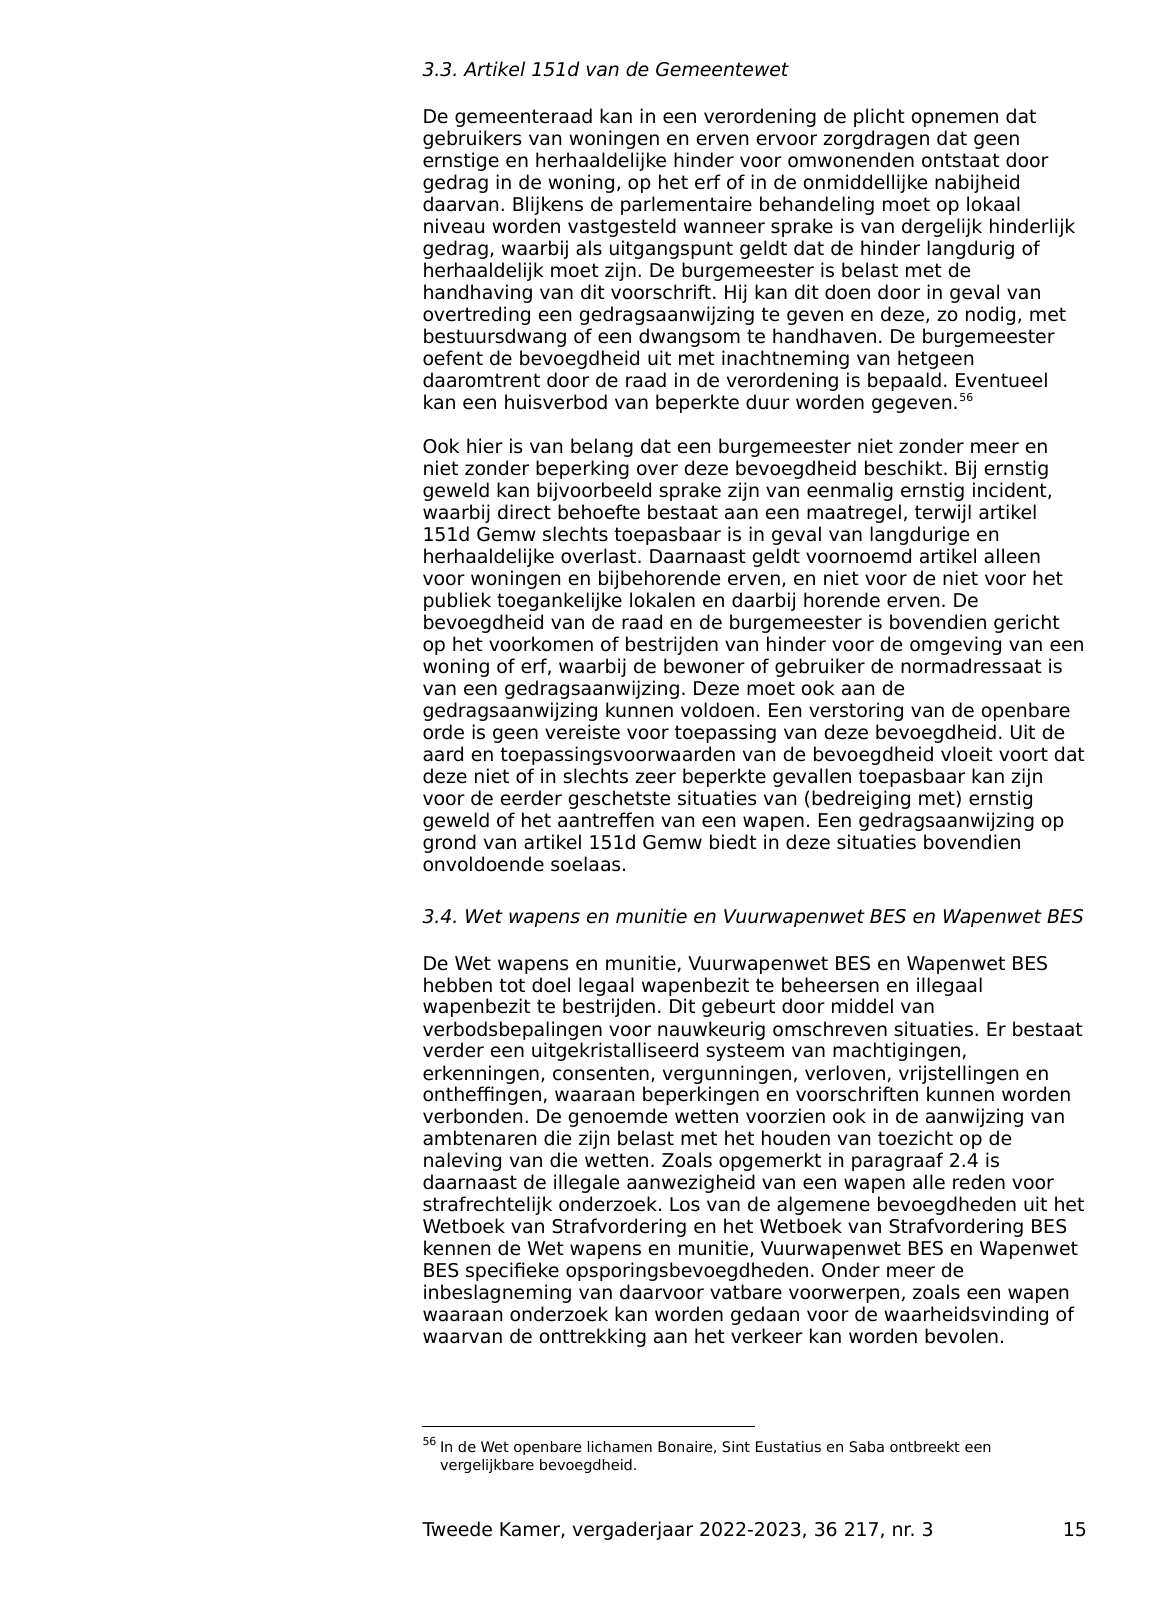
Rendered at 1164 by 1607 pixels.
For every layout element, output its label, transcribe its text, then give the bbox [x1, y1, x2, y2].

text In de Wet openbare lichamen Bonaire, Sint Eustatius en Saba ontbreekt een vergelijkbare bevoegdheid. [422, 1435, 1087, 1474]
subtitle 3.3. Artikel 151d van de Gemeentewet [422, 59, 1087, 81]
text Ook hier is van belang dat een burgemeester niet zonder meer en niet zonder beperking over deze bevoegdheid beschikt. Bij ernstig geweld kan bijvoorbeeld sprake zijn van eenmalig ernstig incident, waarbij direct behoefte bestaat aan een maatregel, terwijl artikel 151d Gemw slechts toepasbaar is in geval van langdurige en herhaaldelijke overlast. Daarnaast geldt voornoemd artikel alleen voor woningen en bijbehorende erven, en niet voor de niet voor het publiek toegankelijke lokalen en daarbij horende erven. De bevoegdheid van de raad en de burgemeester is bovendien gericht op het voorkomen of bestrijden van hinder voor de omgeving van een woning of erf, waarbij de bewoner of gebruiker de normadressaat is van een gedragsaanwijzing. Deze moet ook aan de gedragsaanwijzing kunnen voldoen. Een verstoring van de openbare orde is geen vereiste voor toepassing van deze bevoegdheid. Uit de aard en toepassingsvoorwaarden van de bevoegdheid vloeit voort dat deze niet of in slechts zeer beperkte gevallen toepasbaar kan zijn voor de eerder geschetste situaties van (bedreiging met) ernstig geweld of het aantreffen van een wapen. Een gedragsaanwijzing op grond van artikel 151d Gemw biedt in deze situaties bovendien onvoldoende soelaas. [422, 436, 1087, 876]
subtitle 3.4. Wet wapens en munitie en Vuurwapenwet BES en Wapenwet BES [422, 906, 1087, 927]
text De gemeenteraad kan in een verordening de plicht opnemen dat gebruikers van woningen en erven ervoor zorgdragen dat geen ernstige en herhaaldelijke hinder voor omwonenden ontstaat door gedrag in de woning, op het erf of in de onmiddellijke nabijheid daarvan. Blijkens de parlementaire behandeling moet op lokaal niveau worden vastgesteld wanneer sprake is van dergelijk hinderlijk gedrag, waarbij als uitgangspunt geldt dat de hinder langdurig of herhaaldelijk moet zijn. De burgemeester is belast met de handhaving van dit voorschrift. Hij kan dit doen door in geval van overtreding een gedragsaanwijzing te geven en deze, zo nodig, met bestuursdwang of een dwangsom te handhaven. De burgemeester oefent de bevoegdheid uit met inachtneming van hetgeen daaromtrent door de raad in de verordening is bepaald. Eventueel kan een huisverbod van beperkte duur worden gegeven. [422, 106, 1087, 414]
text De Wet wapens en munitie, Vuurwapenwet BES en Wapenwet BES hebben tot doel legaal wapenbezit te beheersen en illegaal wapenbezit te bestrijden. Dit gebeurt door middel van verbodsbepalingen voor nauwkeurig omschreven situaties. Er bestaat verder een uitgekristalliseerd systeem van machtigingen, erkenningen, consenten, vergunningen, verloven, vrijstellingen en ontheffingen, waaraan beperkingen en voorschriften kunnen worden verbonden. De genoemde wetten voorzien ook in de aanwijzing van ambtenaren die zijn belast met het houden van toezicht op de naleving van die wetten. Zoals opgemerkt in paragraaf 2.4 is daarnaast de illegale aanwezigheid van een wapen alle reden voor strafrechtelijk onderzoek. Los van de algemene bevoegdheden uit het Wetboek van Strafvordering en het Wetboek van Strafvordering BES kennen de Wet wapens en munitie, Vuurwapenwet BES en Wapenwet BES specifieke opsporingsbevoegdheden. Onder meer de inbeslagneming van daarvoor vatbare voorwerpen, zoals een wapen waaraan onderzoek kan worden gedaan voor de waarheidsvinding of waarvan de onttrekking aan het verkeer kan worden bevolen. [422, 952, 1087, 1348]
